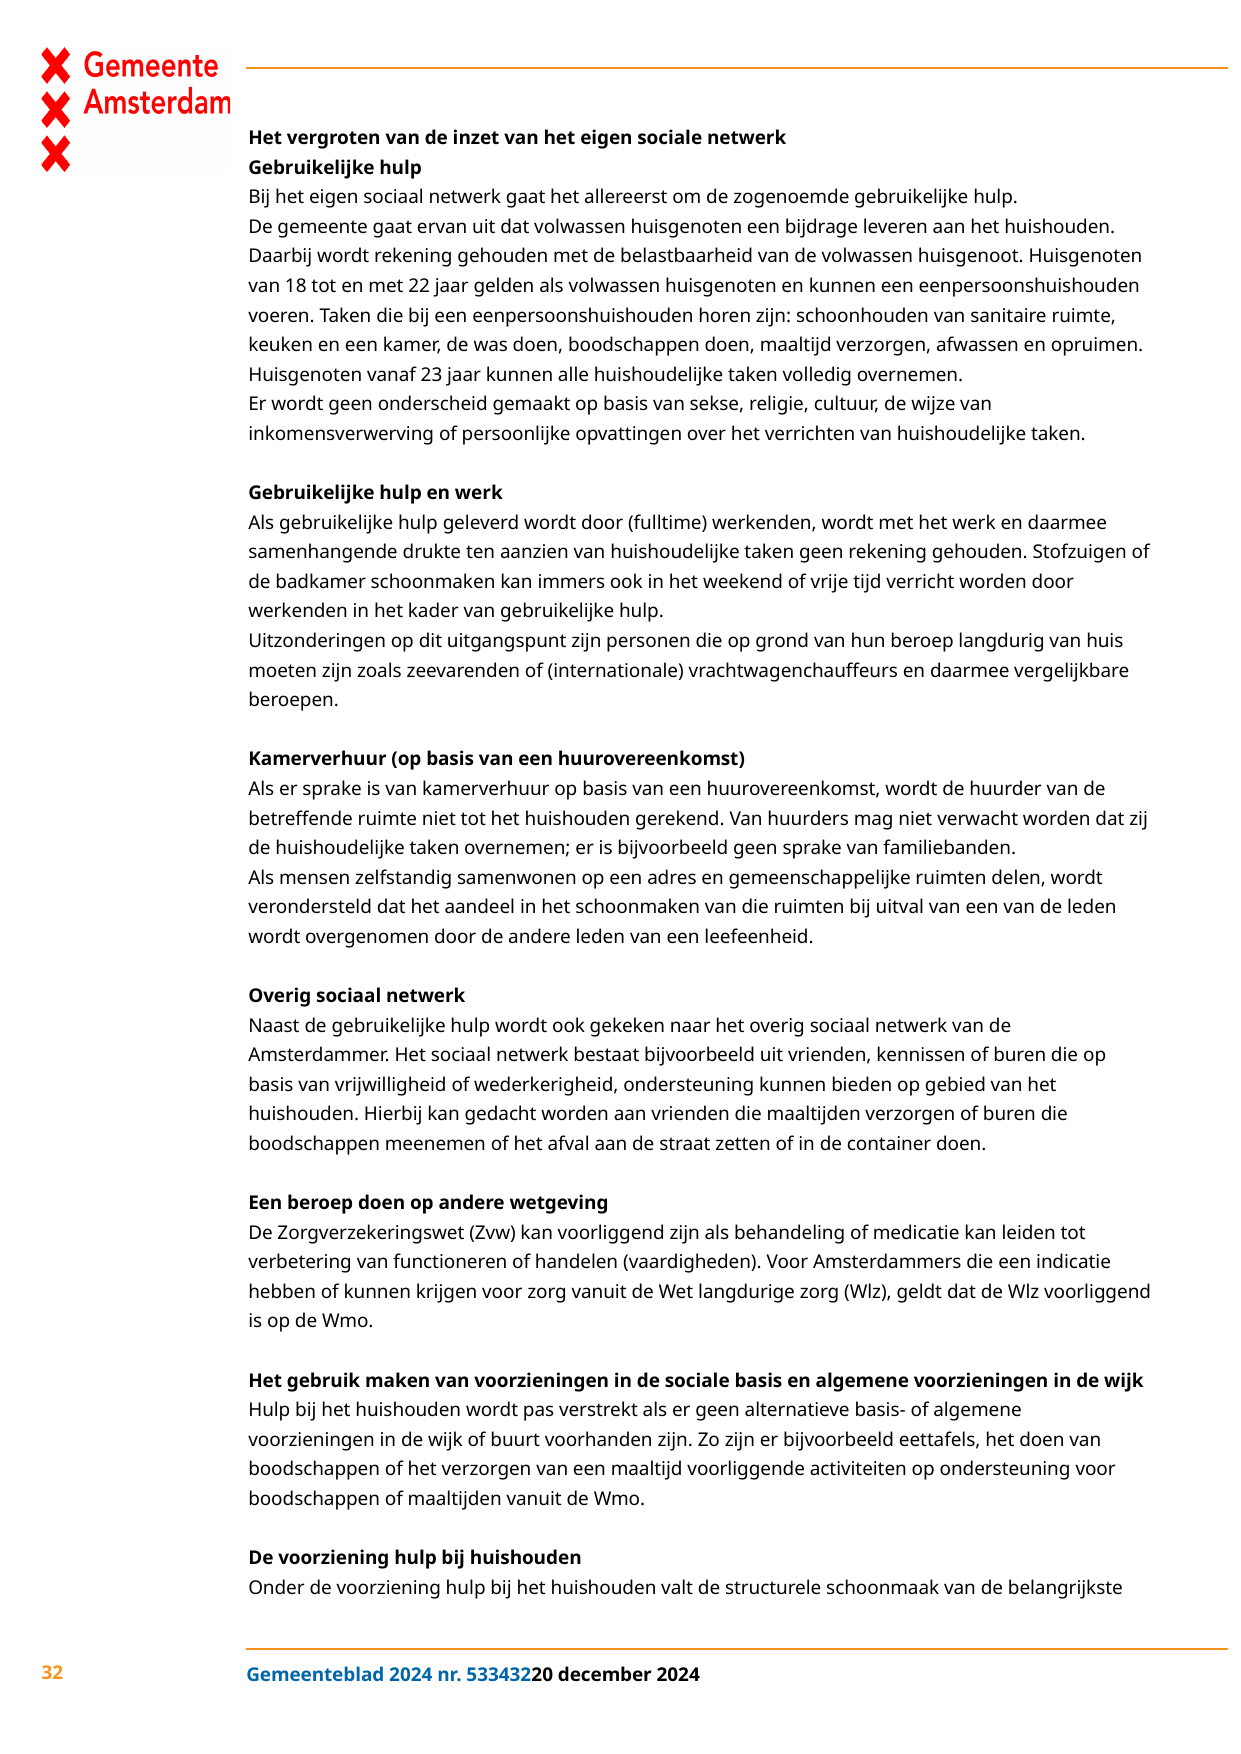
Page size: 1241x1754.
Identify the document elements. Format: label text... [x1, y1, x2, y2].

text Bij het eigen sociaal netwerk gaat het allereerst om de zogenoemde gebruikelijke hulp. [248, 183, 1152, 209]
picture [41, 47, 231, 172]
text Kamerverhuur (op basis van een huurovereenkomst) [248, 746, 1152, 771]
text Als gebruikelijke hulp geleverd wordt door (fulltime) werkenden, wordt met het werk en daarmee samenhangende drukte ten aanzien van huishoudelijke taken geen rekening gehouden. Stofzuigen of de badkamer schoonmaken kan immers ook in het weekend of vrije tijd verricht worden door werkenden in het kader van gebruikelijke hulp. [248, 509, 1152, 623]
text Onder de voorziening hulp bij het huishouden valt de structurele schoonmaak van de belangrijkste [248, 1574, 1152, 1600]
text Gebruikelijke hulp en werk [248, 479, 1152, 505]
text Hulp bij het huishouden wordt pas verstrekt als er geen alternatieve basis- of algemene voorzieningen in de wijk of buurt voorhanden zijn. Zo zijn er bijvoorbeeld eettafels, het doen van boodschappen of het verzorgen van een maaltijd voorliggende activiteiten op ondersteuning voor boodschappen of maaltijden vanuit de Wmo. [248, 1396, 1152, 1511]
text Gebruikelijke hulp [248, 154, 1152, 180]
text De voorziening hulp bij huishouden [248, 1544, 1152, 1570]
text Het gebruik maken van voorzieningen in de sociale basis en algemene voorzieningen in de wijk [248, 1367, 1152, 1393]
text Een beroep doen op andere wetgeving [248, 1189, 1152, 1215]
text Er wordt geen onderscheid gemaakt op basis van sekse, religie, cultuur, de wijze van inkomensverwerving of persoonlijke opvattingen over het verrichten van huishoudelijke taken. [248, 391, 1152, 446]
text Het vergroten van de inzet van het eigen sociale netwerk [248, 124, 1152, 150]
text Overig sociaal netwerk [248, 982, 1152, 1008]
text De gemeente gaat ervan uit dat volwassen huisgenoten een bijdrage leveren aan het huishouden. Daarbij wordt rekening gehouden met de belastbaarheid van de volwassen huisgenoot. Huisgenoten van 18 tot en met 22 jaar gelden als volwassen huisgenoten en kunnen een eenpersoonshuishouden voeren. Taken die bij een eenpersoonshuishouden horen zijn: schoonhouden van sanitaire ruimte, keuken en een kamer, de was doen, boodschappen doen, maaltijd verzorgen, afwassen en opruimen. Huisgenoten vanaf 23 jaar kunnen alle huishoudelijke taken volledig overnemen. [248, 213, 1152, 387]
text Als er sprake is van kamerverhuur op basis van een huurovereenkomst, wordt de huurder van de betreffende ruimte niet tot het huishouden gerekend. Van huurders mag niet verwacht worden dat zij de huishoudelijke taken overnemen; er is bijvoorbeeld geen sprake van familiebanden. [248, 775, 1152, 860]
text Naast de gebruikelijke hulp wordt ook gekeken naar het overig sociaal netwerk van de Amsterdammer. Het sociaal netwerk bestaat bijvoorbeeld uit vrienden, kennissen of buren die op basis van vrijwilligheid of wederkerigheid, ondersteuning kunnen bieden op gebied van het huishouden. Hierbij kan gedacht worden aan vrienden die maaltijden verzorgen of buren die boodschappen meenemen of het afval aan de straat zetten of in de container doen. [248, 1012, 1152, 1156]
text De Zorgverzekeringswet (Zvw) kan voorliggend zijn als behandeling of medicatie kan leiden tot verbetering van functioneren of handelen (vaardigheden). Voor Amsterdammers die een indicatie hebben of kunnen krijgen voor zorg vanuit de Wet langdurige zorg (Wlz), geldt dat de Wlz voorliggend is op de Wmo. [248, 1219, 1152, 1333]
text Als mensen zelfstandig samenwonen op een adres en gemeenschappelijke ruimten delen, wordt verondersteld dat het aandeel in het schoonmaken van die ruimten bij uitval van een van de leden wordt overgenomen door de andere leden van een leefeenheid. [248, 864, 1152, 949]
text Uitzonderingen op dit uitgangspunt zijn personen die op grond van hun beroep langdurig van huis moeten zijn zoals zeevarenden of (internationale) vrachtwagenchauffeurs en daarmee vergelijkbare beroepen. [248, 627, 1152, 712]
